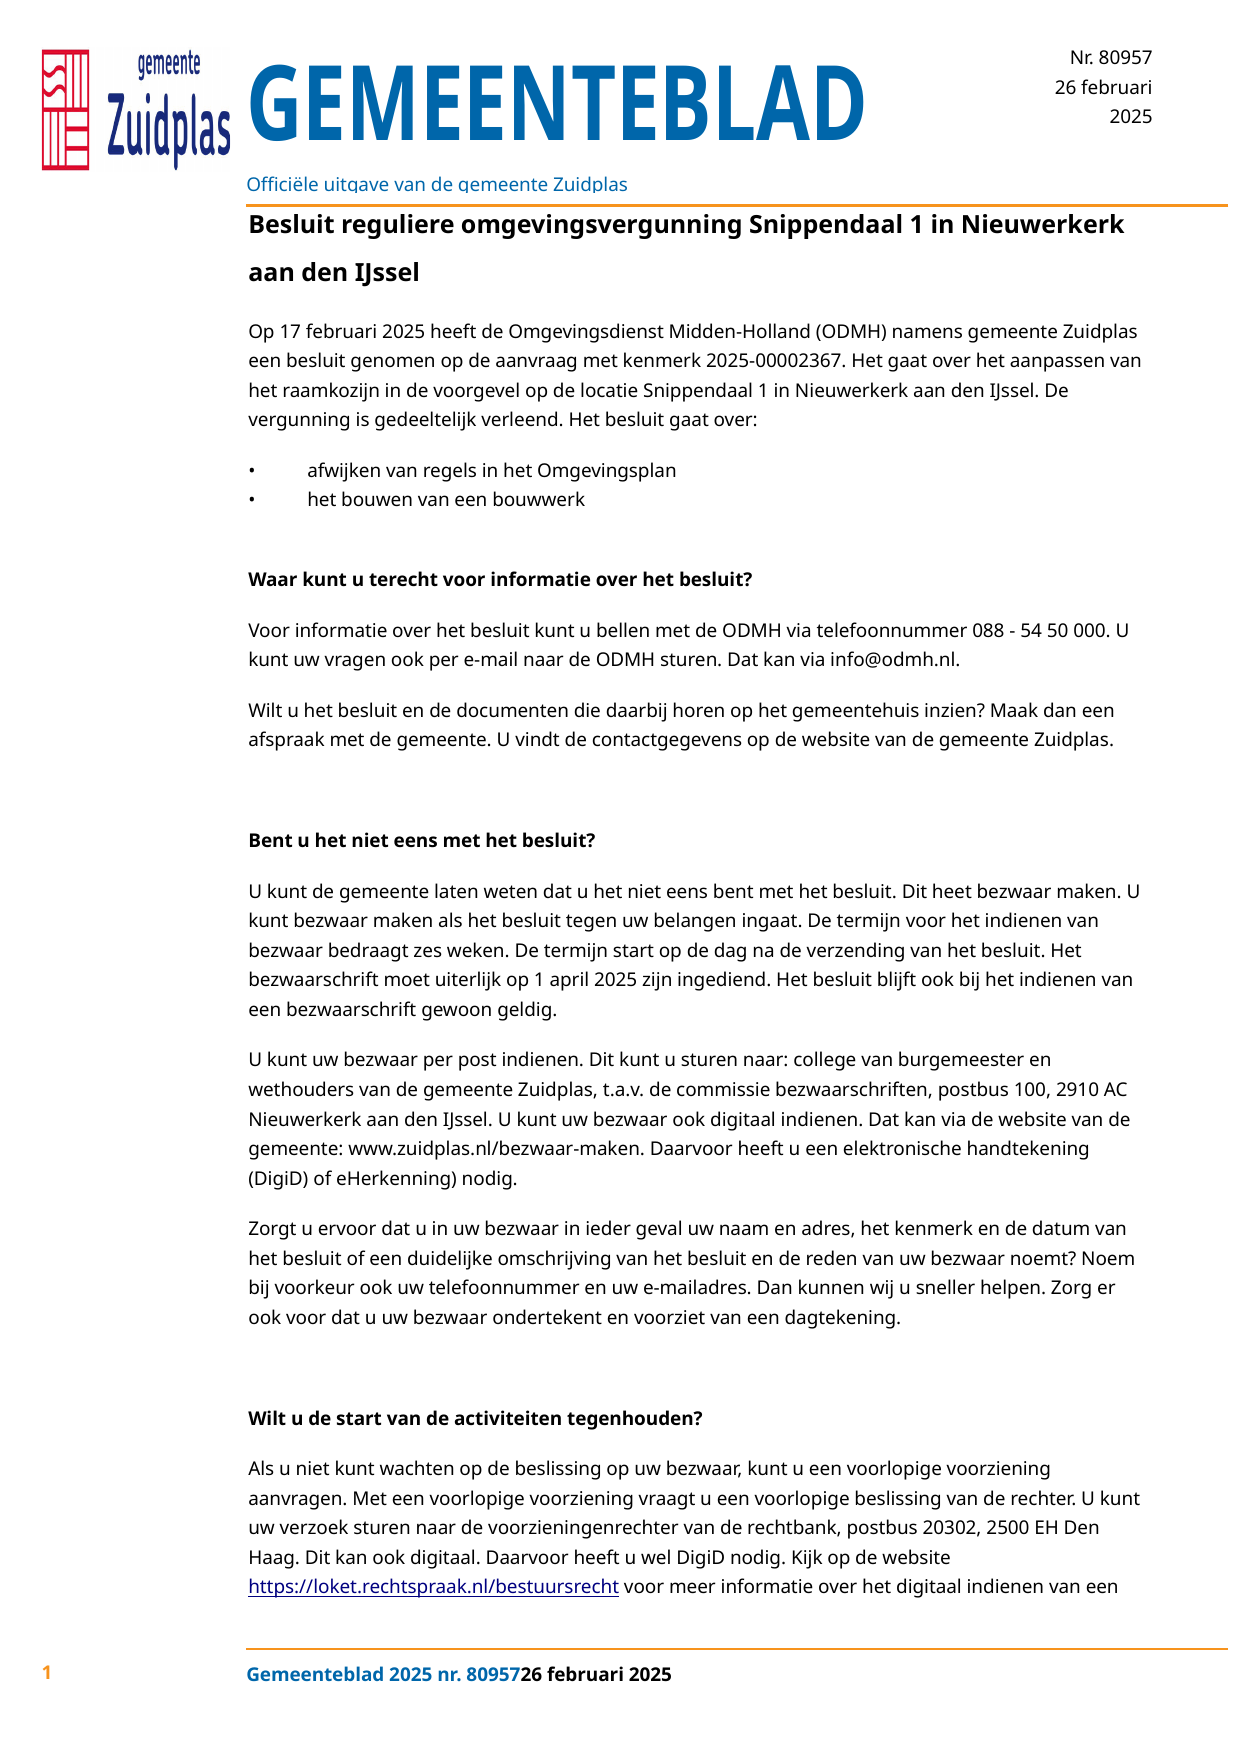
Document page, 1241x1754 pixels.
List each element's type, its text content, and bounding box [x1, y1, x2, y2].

text U kunt de gemeente laten weten dat u het niet eens bent met het besluit. Dit heet bezwaar maken. U kunt bezwaar maken als het besluit tegen uw belangen ingaat. De termijn voor het indienen van bezwaar bedraagt zes weken. De termijn start op de dag na de verzending van het besluit. Het bezwaarschrift moet uiterlijk op 1 april 2025 zijn ingediend. Het besluit blijft ook bij het indienen van een bezwaarschrift gewoon geldig. [248, 878, 1152, 1022]
text Wilt u het besluit en de documenten die daarbij horen op het gemeentehuis inzien? Maak dan een afspraak met de gemeente. U vindt de contactgegevens op de website van de gemeente Zuidplas. [248, 697, 1152, 752]
text Waar kunt u terecht voor informatie over het besluit? [248, 567, 1152, 592]
text U kunt uw bezwaar per post indienen. Dit kunt u sturen naar: college van burgemeester en wethouders van de gemeente Zuidplas, t.a.v. de commissie bezwaarschriften, postbus 100, 2910 AC Nieuwerkerk aan den IJssel. U kunt uw bezwaar ook digitaal indienen. Dat kan via de website van de gemeente: www.zuidplas.nl/bezwaar-maken. Daarvoor heeft u een elektronische handtekening (DigiD) of eHerkenning) nodig. [248, 1047, 1152, 1191]
text Als u niet kunt wachten op de beslissing op uw bezwaar, kunt u een voorlopige voorziening aanvragen. Met een voorlopige voorziening vraagt u een voorlopige beslissing van de rechter. U kunt uw verzoek sturen naar de voorzieningenrechter van de rechtbank, postbus 20302, 2500 EH Den Haag. Dit kan ook digitaal. Daarvoor heeft u wel DigiD nodig. Kijk op de website https://loket.rechtspraak.nl/bestuursrecht voor meer informatie over het digitaal indienen van een [248, 1455, 1152, 1599]
text Wilt u de start van de activiteiten tegenhouden? [248, 1405, 1152, 1431]
text Bent u het niet eens met het besluit? [248, 827, 1152, 853]
text Zorgt u ervoor dat u in uw bezwaar in ieder geval uw naam en adres, het kenmerk en de datum van het besluit of een duidelijke omschrijving van het besluit en de reden van uw bezwaar noemt? Noem bij voorkeur ook uw telefoonnummer en uw e-mailadres. Dan kunnen wij u sneller helpen. Zorg er ook voor dat u uw bezwaar ondertekent en voorziet van een dagtekening. [248, 1215, 1152, 1330]
list het bouwen van een bouwwerk [248, 487, 1152, 512]
text Besluit reguliere omgevingsvergunning Snippendaal 1 in Nieuwerkerk aan den IJssel [248, 207, 1152, 288]
list afwijken van regels in het Omgevingsplan [248, 457, 1152, 483]
text Voor informatie over het besluit kunt u bellen met de ODMH via telefoonnummer 088 - 54 50 000. U kunt uw vragen ook per e-mail naar de ODMH sturen. Dat kan via info@odmh.nl. [248, 617, 1152, 672]
text Op 17 februari 2025 heeft de Omgevingsdienst Midden-Holland (ODMH) namens gemeente Zuidplas een besluit genomen op de aanvraag met kenmerk 2025-00002367. Het gaat over het aanpassen van het raamkozijn in de voorgevel op de locatie Snippendaal 1 in Nieuwerkerk aan den IJssel. De vergunning is gedeeltelijk verleend. Het besluit gaat over: [248, 318, 1152, 432]
picture [41, 47, 231, 172]
